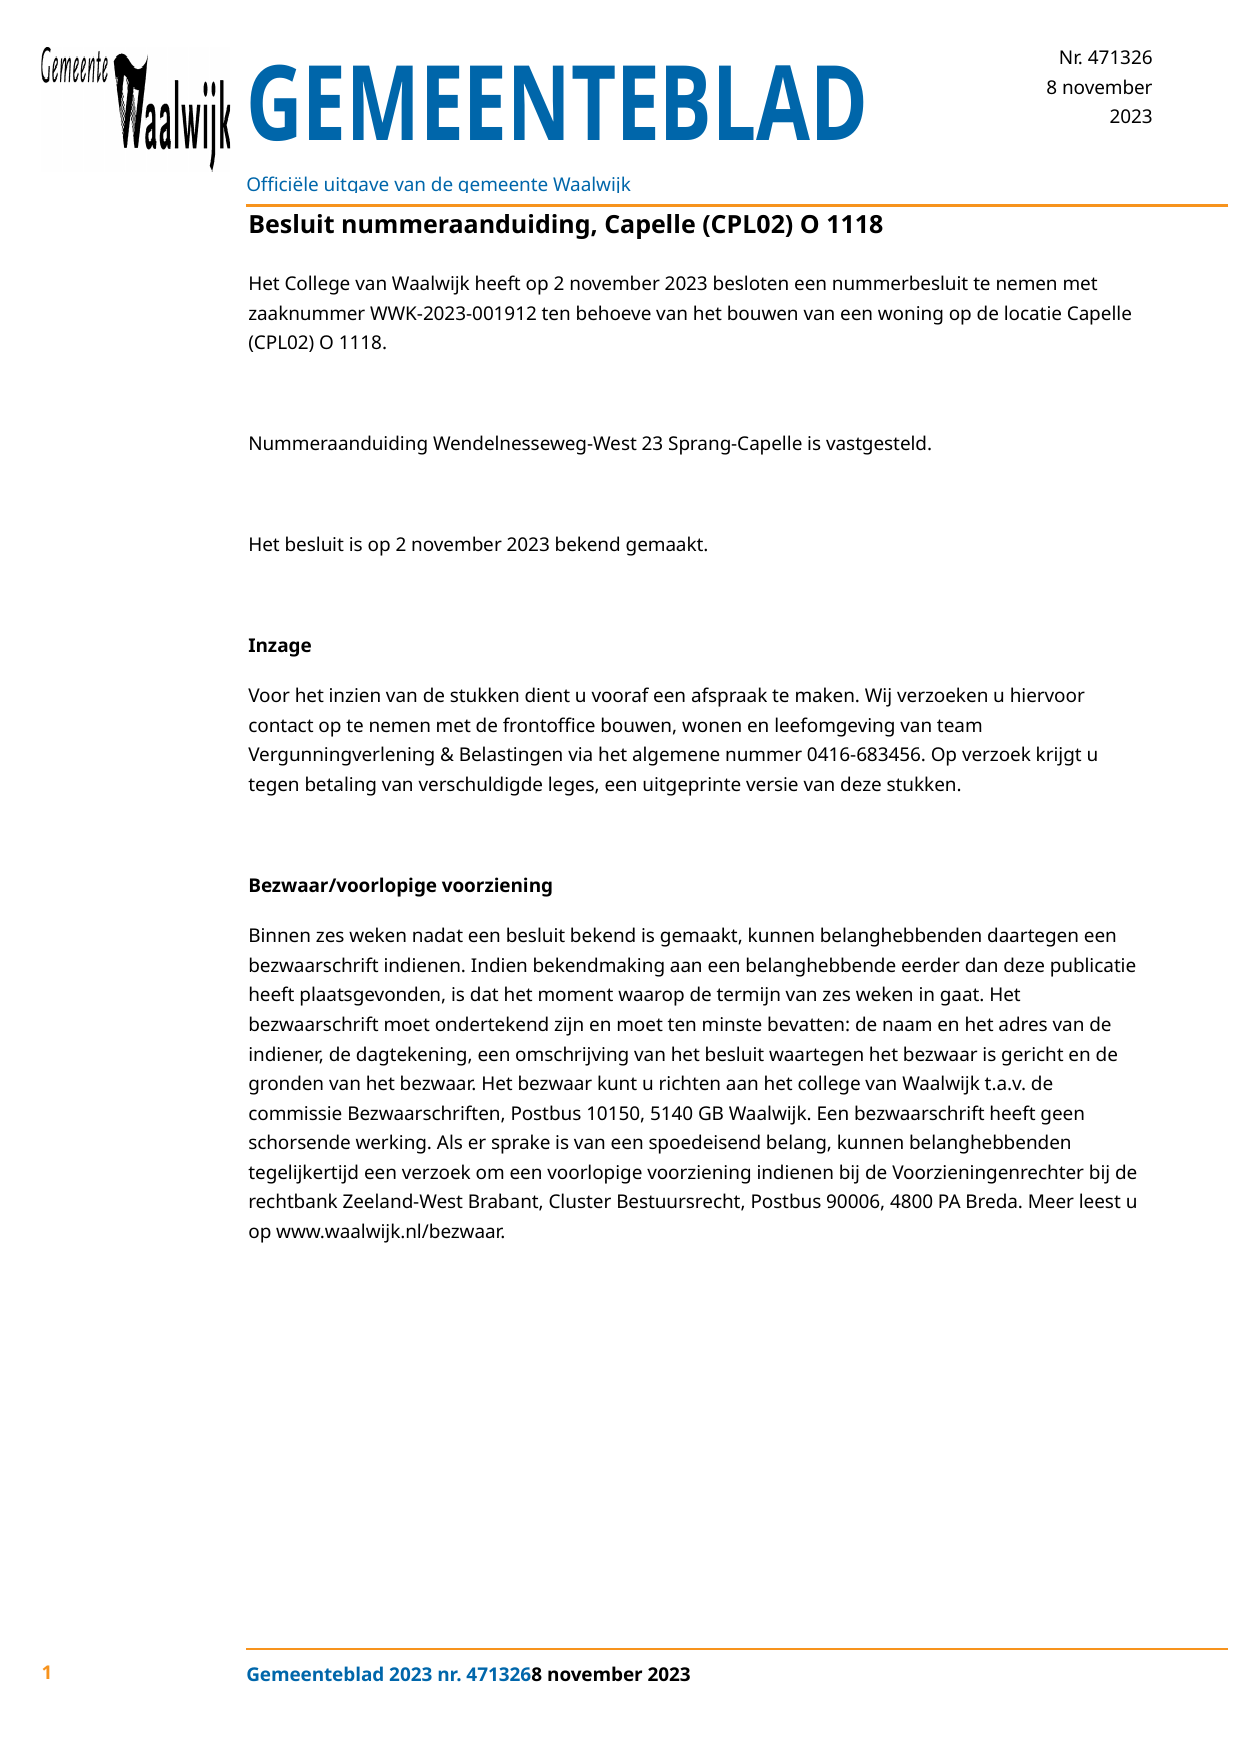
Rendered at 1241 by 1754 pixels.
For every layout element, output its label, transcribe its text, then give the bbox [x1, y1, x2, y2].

text Nummeraanduiding Wendelnesseweg-West 23 Sprang-Capelle is vastgesteld. [248, 430, 1152, 456]
text Voor het inzien van de stukken dient u vooraf een afspraak te maken. Wij verzoeken u hiervoor contact op te nemen met de frontoffice bouwen, wonen en leefomgeving van team Vergunningverlening & Belastingen via het algemene nummer 0416-683456. Op verzoek krijgt u tegen betaling van verschuldigde leges, een uitgeprinte versie van deze stukken. [248, 682, 1152, 797]
text Besluit nummeraanduiding, Capelle (CPL02) O 1118 [248, 207, 1152, 241]
text Binnen zes weken nadat een besluit bekend is gemaakt, kunnen belanghebbenden daartegen een bezwaarschrift indienen. Indien bekendmaking aan een belanghebbende eerder dan deze publicatie heeft plaatsgevonden, is dat het moment waarop de termijn van zes weken in gaat. Het bezwaarschrift moet ondertekend zijn en moet ten minste bevatten: de naam en het adres van de indiener, de dagtekening, een omschrijving van het besluit waartegen het bezwaar is gericht en de gronden van het bezwaar. Het bezwaar kunt u richten aan het college van Waalwijk t.a.v. de commissie Bezwaarschriften, Postbus 10150, 5140 GB Waalwijk. Een bezwaarschrift heeft geen schorsende werking. Als er sprake is van een spoedeisend belang, kunnen belanghebbenden tegelijkertijd een verzoek om een voorlopige voorziening indienen bij de Voorzieningenrechter bij de rechtbank Zeeland-West Brabant, Cluster Bestuursrecht, Postbus 90006, 4800 PA Breda. Meer leest u op www.waalwijk.nl/bezwaar. [248, 922, 1152, 1244]
picture [41, 47, 231, 172]
text Inzage [248, 632, 1152, 658]
text Het besluit is op 2 november 2023 bekend gemaakt. [248, 531, 1152, 557]
text Het College van Waalwijk heeft op 2 november 2023 besloten een nummerbesluit te nemen met zaaknummer WWK-2023-001912 ten behoeve van het bouwen van een woning op de locatie Capelle (CPL02) O 1118. [248, 270, 1152, 355]
text Bezwaar/voorlopige voorziening [248, 872, 1152, 898]
